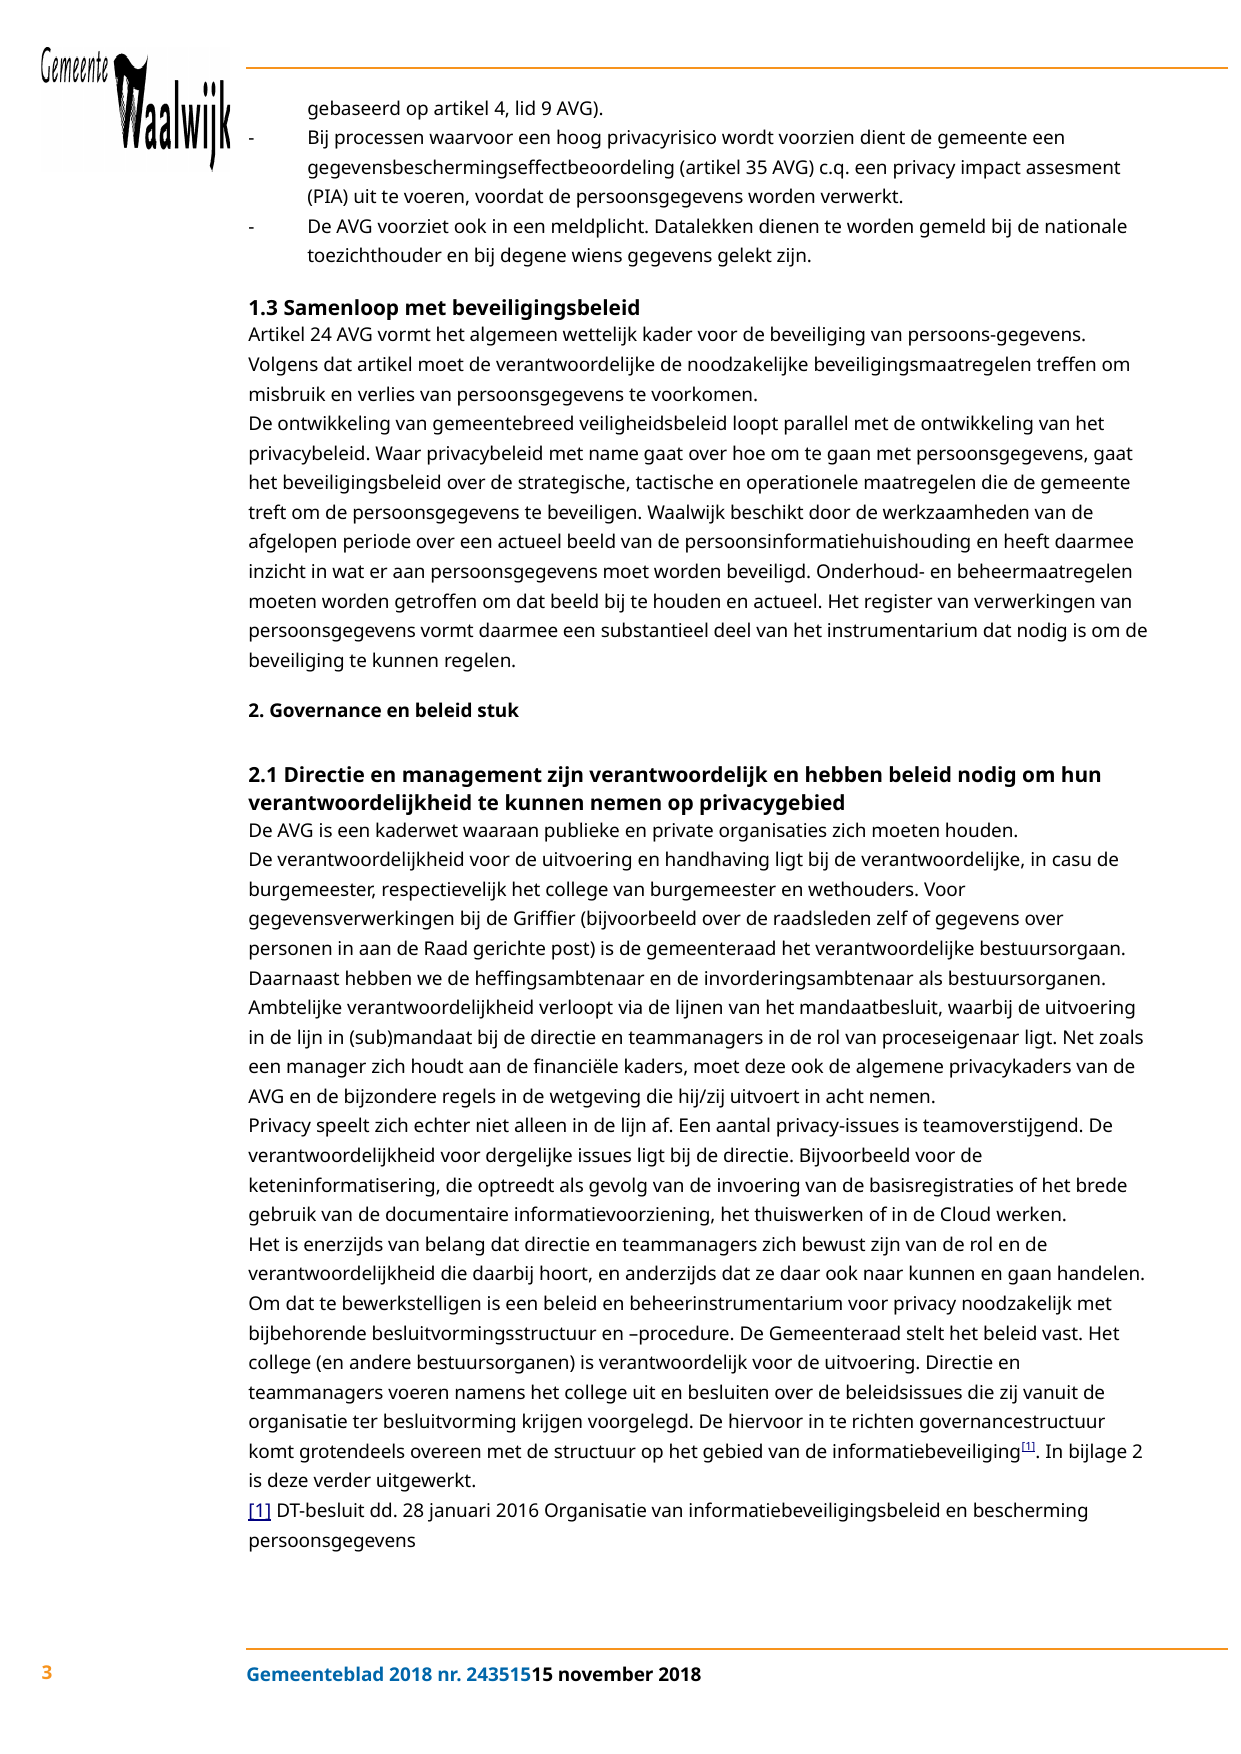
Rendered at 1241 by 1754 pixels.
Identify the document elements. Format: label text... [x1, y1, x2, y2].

text De ontwikkeling van gemeentebreed veiligheidsbeleid loopt parallel met de ontwikkeling van het privacybeleid. Waar privacybeleid met name gaat over hoe om te gaan met persoonsgegevens, gaat het beveiligingsbeleid over de strategische, tactische en operationele maatregelen die de gemeente treft om de persoonsgegevens te beveiligen. Waalwijk beschikt door de werkzaamheden van de afgelopen periode over een actueel beeld van de persoonsinformatiehuishouding en heeft daarmee inzicht in wat er aan persoonsgegevens moet worden beveiligd. Onderhoud- en beheermaatregelen moeten worden getroffen om dat beeld bij te houden en actueel. Het register van verwerkingen van persoonsgegevens vormt daarmee een substantieel deel van het instrumentarium dat nodig is om de beveiliging te kunnen regelen. [248, 410, 1152, 673]
text Privacy speelt zich echter niet alleen in de lijn af. Een aantal privacy-issues is teamoverstijgend. De verantwoordelijkheid voor dergelijke issues ligt bij de directie. Bijvoorbeeld voor de keteninformatisering, die optreedt als gevolg van de invoering van de basisregistraties of het brede gebruik van de documentaire informatievoorziening, het thuiswerken of in de Cloud werken. [248, 1113, 1152, 1227]
text 2.1 Directie en management zijn verantwoordelijk en hebben beleid nodig om hun verantwoordelijkheid te kunnen nemen op privacygebied [248, 760, 1152, 817]
list Bij processen waarvoor een hoog privacyrisico wordt voorzien dient de gemeente een gegevensbeschermingseffectbeoordeling (artikel 35 AVG) c.q. een privacy impact assesment (PIA) uit te voeren, voordat de persoonsgegevens worden verwerkt. [248, 124, 1152, 209]
text [1] DT-besluit dd. 28 januari 2016 Organisatie van informatiebeveiligingsbeleid en bescherming persoonsgegevens [248, 1497, 1152, 1553]
text Het is enerzijds van belang dat directie en teammanagers zich bewust zijn van de rol en de verantwoordelijkheid die daarbij hoort, en anderzijds dat ze daar ook naar kunnen en gaan handelen. Om dat te bewerkstelligen is een beleid en beheerinstrumentarium voor privacy noodzakelijk met bijbehorende besluitvormingsstructuur en –procedure. De Gemeenteraad stelt het beleid vast. Het college (en andere bestuursorganen) is verantwoordelijk voor de uitvoering. Directie en teammanagers voeren namens het college uit en besluiten over de beleidsissues die zij vanuit de organisatie ter besluitvorming krijgen voorgelegd. De hiervoor in te richten governancestructuur komt grotendeels overeen met de structuur op het gebied van de informatiebeveiliging[1]. In bijlage 2 is deze verder uitgewerkt. [248, 1231, 1152, 1493]
picture [41, 47, 231, 172]
text De AVG is een kaderwet waaraan publieke en private organisaties zich moeten houden. [248, 817, 1152, 843]
list gebaseerd op artikel 4, lid 9 AVG). [248, 95, 1152, 121]
text De verantwoordelijkheid voor de uitvoering en handhaving ligt bij de verantwoordelijke, in casu de burgemeester, respectievelijk het college van burgemeester en wethouders. Voor gegevensverwerkingen bij de Griffier (bijvoorbeeld over de raadsleden zelf of gegevens over personen in aan de Raad gerichte post) is de gemeenteraad het verantwoordelijke bestuursorgaan. Daarnaast hebben we de heffingsambtenaar en de invorderingsambtenaar als bestuursorganen. [248, 846, 1152, 991]
list De AVG voorziet ook in een meldplicht. Datalekken dienen te worden gemeld bij de nationale toezichthouder en bij degene wiens gegevens gelekt zijn. [248, 213, 1152, 268]
text Artikel 24 AVG vormt het algemeen wettelijk kader voor de beveiliging van persoons-gegevens. Volgens dat artikel moet de verantwoordelijke de noodzakelijke beveiligingsmaatregelen treffen om misbruik en verlies van persoonsgegevens te voorkomen. [248, 322, 1152, 406]
text 2. Governance en beleid stuk [248, 697, 1152, 723]
text Ambtelijke verantwoordelijkheid verloopt via de lijnen van het mandaatbesluit, waarbij de uitvoering in de lijn in (sub)mandaat bij de directie en teammanagers in de rol van proceseigenaar ligt. Net zoals een manager zich houdt aan de financiële kaders, moet deze ook de algemene privacykaders van de AVG en de bijzondere regels in de wetgeving die hij/zij uitvoert in acht nemen. [248, 994, 1152, 1109]
text 1.3 Samenloop met beveiligingsbeleid [248, 293, 1152, 322]
